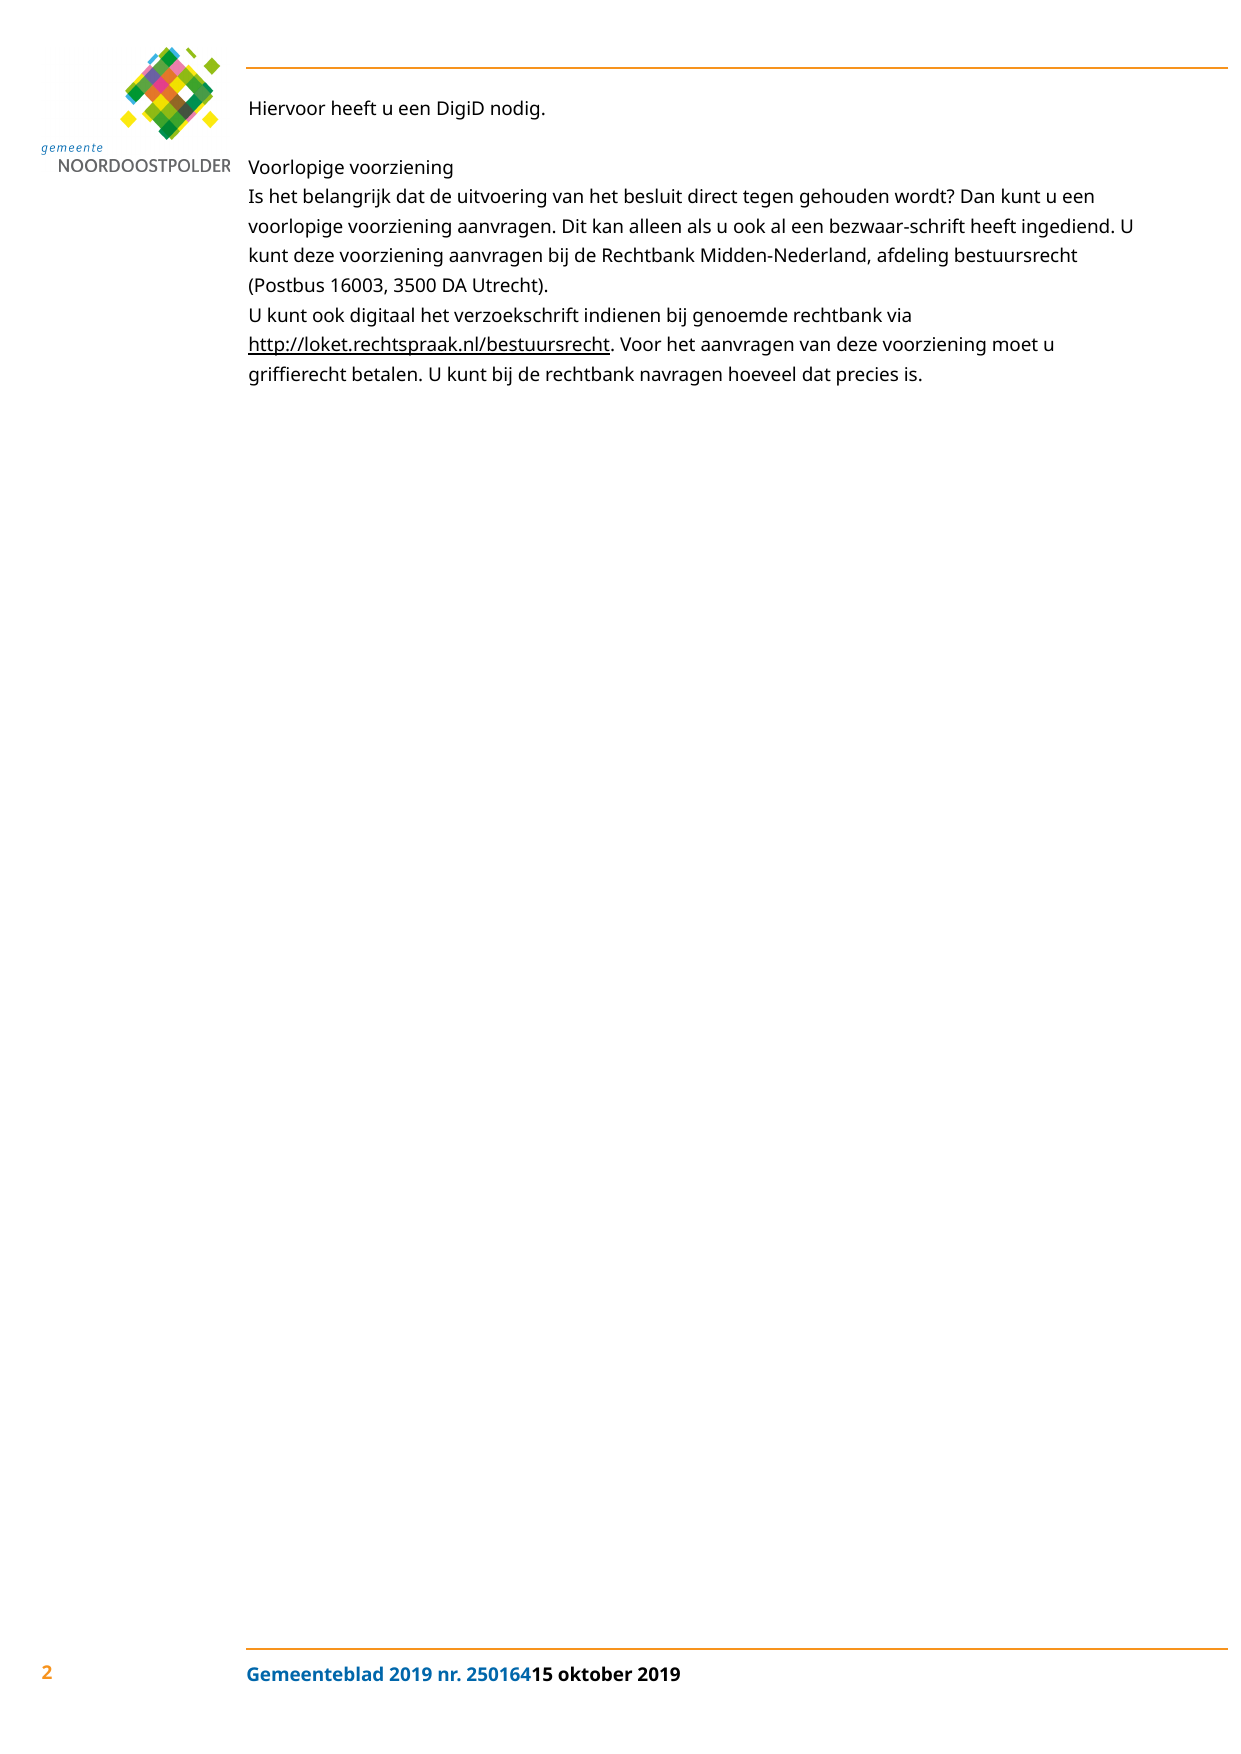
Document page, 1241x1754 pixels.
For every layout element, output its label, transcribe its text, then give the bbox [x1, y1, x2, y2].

picture [41, 47, 231, 172]
text Voorlopige voorziening [248, 154, 1152, 180]
text U kunt ook digitaal het verzoekschrift indienen bij genoemde rechtbank via http://loket.rechtspraak.nl/bestuursrecht. Voor het aanvragen van deze voorziening moet u griffierecht betalen. U kunt bij de rechtbank navragen hoeveel dat precies is. [248, 302, 1152, 387]
text Is het belangrijk dat de uitvoering van het besluit direct tegen gehouden wordt? Dan kunt u een voorlopige voorziening aanvragen. Dit kan alleen als u ook al een bezwaar-schrift heeft ingediend. U kunt deze voorziening aanvragen bij de Rechtbank Midden-Nederland, afdeling bestuursrecht (Postbus 16003, 3500 DA Utrecht). [248, 183, 1152, 298]
text Hiervoor heeft u een DigiD nodig. [248, 95, 1152, 121]
